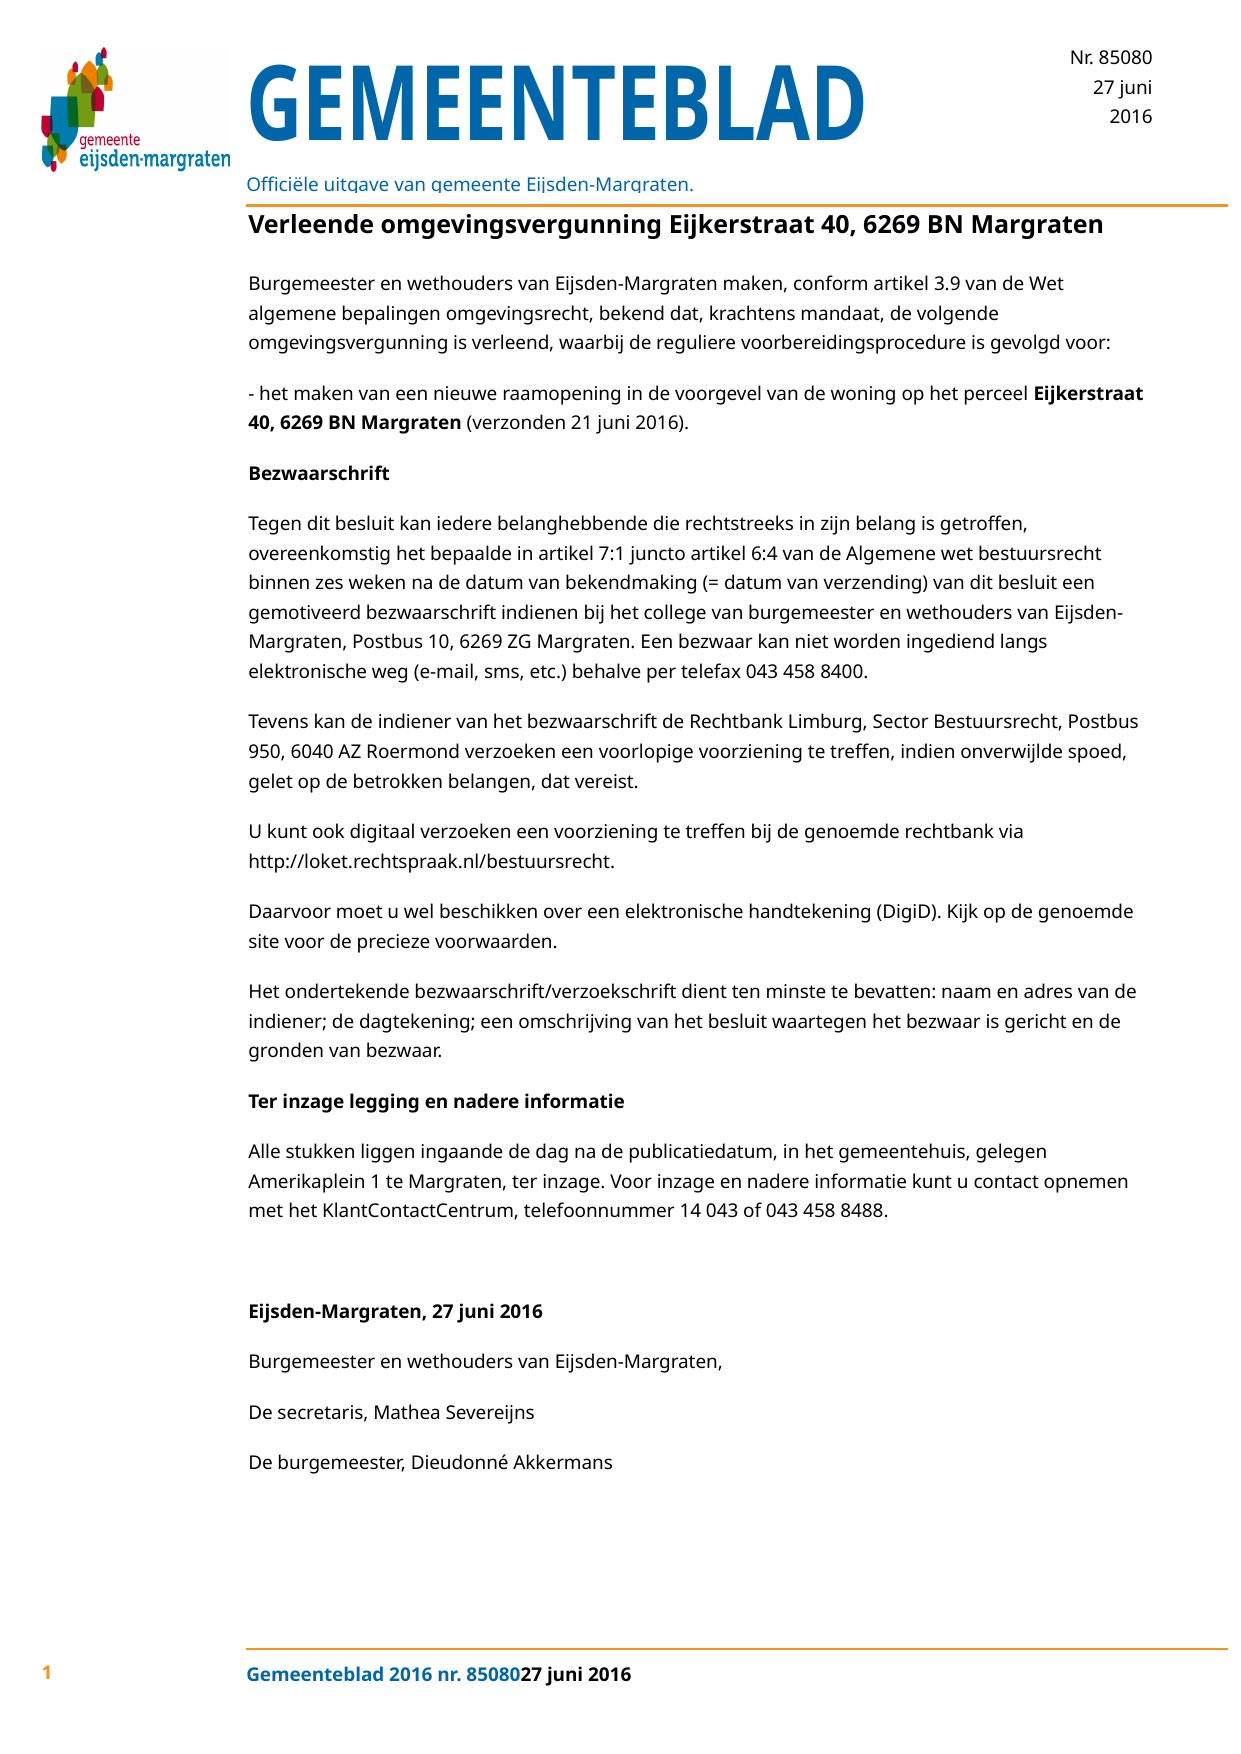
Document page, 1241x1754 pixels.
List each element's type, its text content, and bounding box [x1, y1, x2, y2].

text Burgemeester en wethouders van Eijsden-Margraten, [248, 1349, 1152, 1374]
text Eijsden-Margraten, 27 juni 2016 [248, 1298, 1152, 1324]
text Verleende omgevingsvergunning Eijkerstraat 40, 6269 BN Margraten [248, 207, 1152, 241]
text U kunt ook digitaal verzoeken een voorziening te treffen bij de genoemde rechtbank via http://loket.rechtspraak.nl/bestuursrecht. [248, 818, 1152, 873]
text Tegen dit besluit kan iedere belanghebbende die rechtstreeks in zijn belang is getroffen, overeenkomstig het bepaalde in artikel 7:1 juncto artikel 6:4 van de Algemene wet bestuursrecht binnen zes weken na de datum van bekendmaking (= datum van verzending) van dit besluit een gemotiveerd bezwaarschrift indienen bij het college van burgemeester en wethouders van Eijsden-Margraten, Postbus 10, 6269 ZG Margraten. Een bezwaar kan niet worden ingediend langs elektronische weg (e-mail, sms, etc.) behalve per telefax 043 458 8400. [248, 510, 1152, 684]
text Daarvoor moet u wel beschikken over een elektronische handtekening (DigiD). Kijk op de genoemde site voor de precieze voorwaarden. [248, 898, 1152, 953]
text Alle stukken liggen ingaande de dag na de publicatiedatum, in het gemeentehuis, gelegen Amerikaplein 1 te Margraten, ter inzage. Voor inzage en nadere informatie kunt u contact opnemen met het KlantContactCentrum, telefoonnummer 14 043 of 043 458 8488. [248, 1138, 1152, 1223]
text De secretaris, Mathea Severeijns [248, 1399, 1152, 1425]
text Tevens kan de indiener van het bezwaarschrift de Rechtbank Limburg, Sector Bestuursrecht, Postbus 950, 6040 AZ Roermond verzoeken een voorlopige voorziening te treffen, indien onverwijlde spoed, gelet op de betrokken belangen, dat vereist. [248, 709, 1152, 793]
text Het ondertekende bezwaarschrift/verzoekschrift dient ten minste te bevatten: naam en adres van de indiener; de dagtekening; een omschrijving van het besluit waartegen het bezwaar is gericht en de gronden van bezwaar. [248, 978, 1152, 1063]
text De burgemeester, Dieudonné Akkermans [248, 1449, 1152, 1475]
text Burgemeester en wethouders van Eijsden-Margraten maken, conform artikel 3.9 van de Wet algemene bepalingen omgevingsrecht, bekend dat, krachtens mandaat, de volgende omgevingsvergunning is verleend, waarbij de reguliere voorbereidingsprocedure is gevolgd voor: [248, 270, 1152, 355]
picture [41, 47, 231, 172]
text - het maken van een nieuwe raamopening in de voorgevel van de woning op het perceel Eijkerstraat 40, 6269 BN Margraten (verzonden 21 juni 2016). [248, 380, 1152, 435]
text Ter inzage legging en nadere informatie [248, 1088, 1152, 1113]
text Bezwaarschrift [248, 460, 1152, 486]
